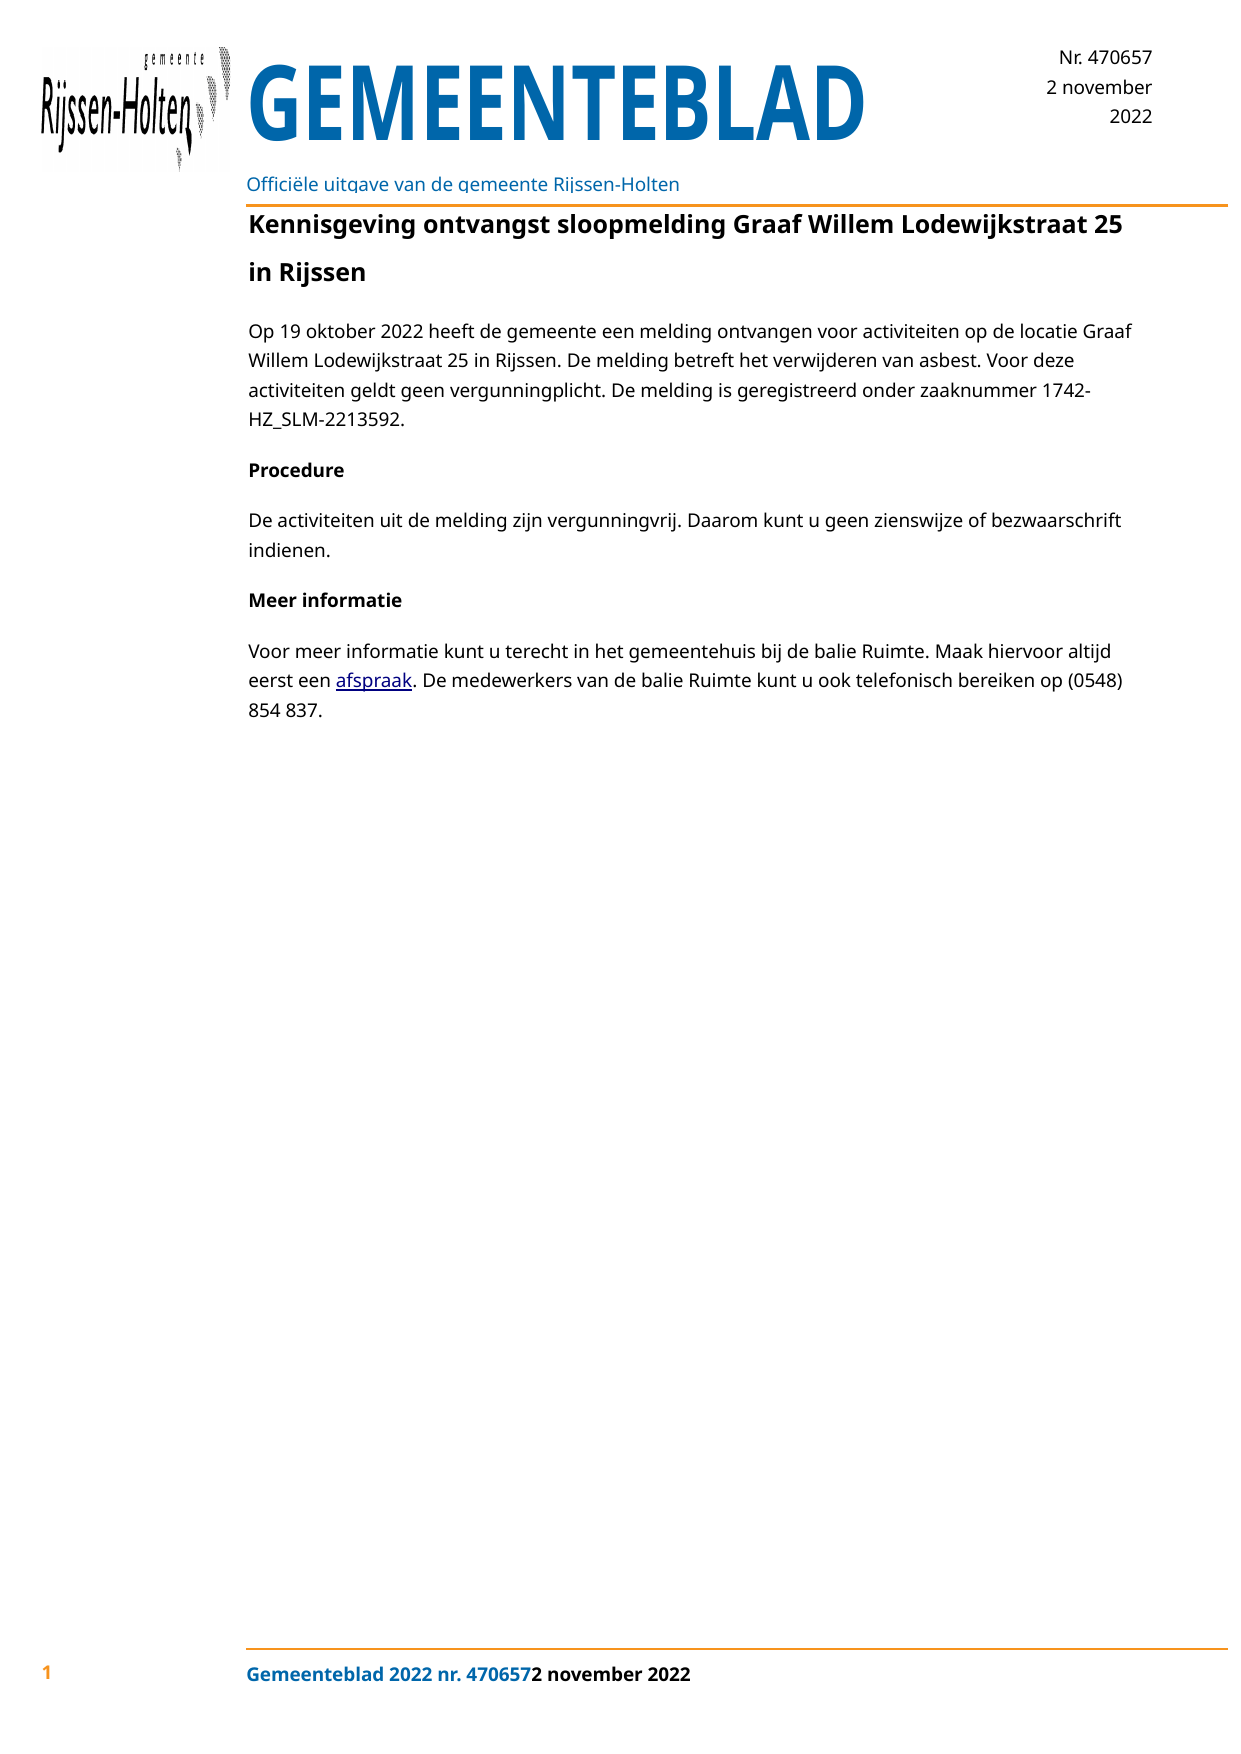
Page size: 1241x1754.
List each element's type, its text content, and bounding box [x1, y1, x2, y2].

text Op 19 oktober 2022 heeft de gemeente een melding ontvangen voor activiteiten op de locatie Graaf Willem Lodewijkstraat 25 in Rijssen. De melding betreft het verwijderen van asbest. Voor deze activiteiten geldt geen vergunningplicht. De melding is geregistreerd onder zaaknummer 1742-HZ_SLM-2213592. [248, 318, 1152, 432]
text Kennisgeving ontvangst sloopmelding Graaf Willem Lodewijkstraat 25 in Rijssen [248, 207, 1152, 288]
picture [41, 47, 231, 172]
text Procedure [248, 457, 1152, 483]
text Voor meer informatie kunt u terecht in het gemeentehuis bij de balie Ruimte. Maak hiervoor altijd eerst een afspraak. De medewerkers van de balie Ruimte kunt u ook telefonisch bereiken op (0548) 854 837. [248, 638, 1152, 723]
text Meer informatie [248, 587, 1152, 613]
text De activiteiten uit de melding zijn vergunningvrij. Daarom kunt u geen zienswijze of bezwaarschrift indienen. [248, 507, 1152, 563]
